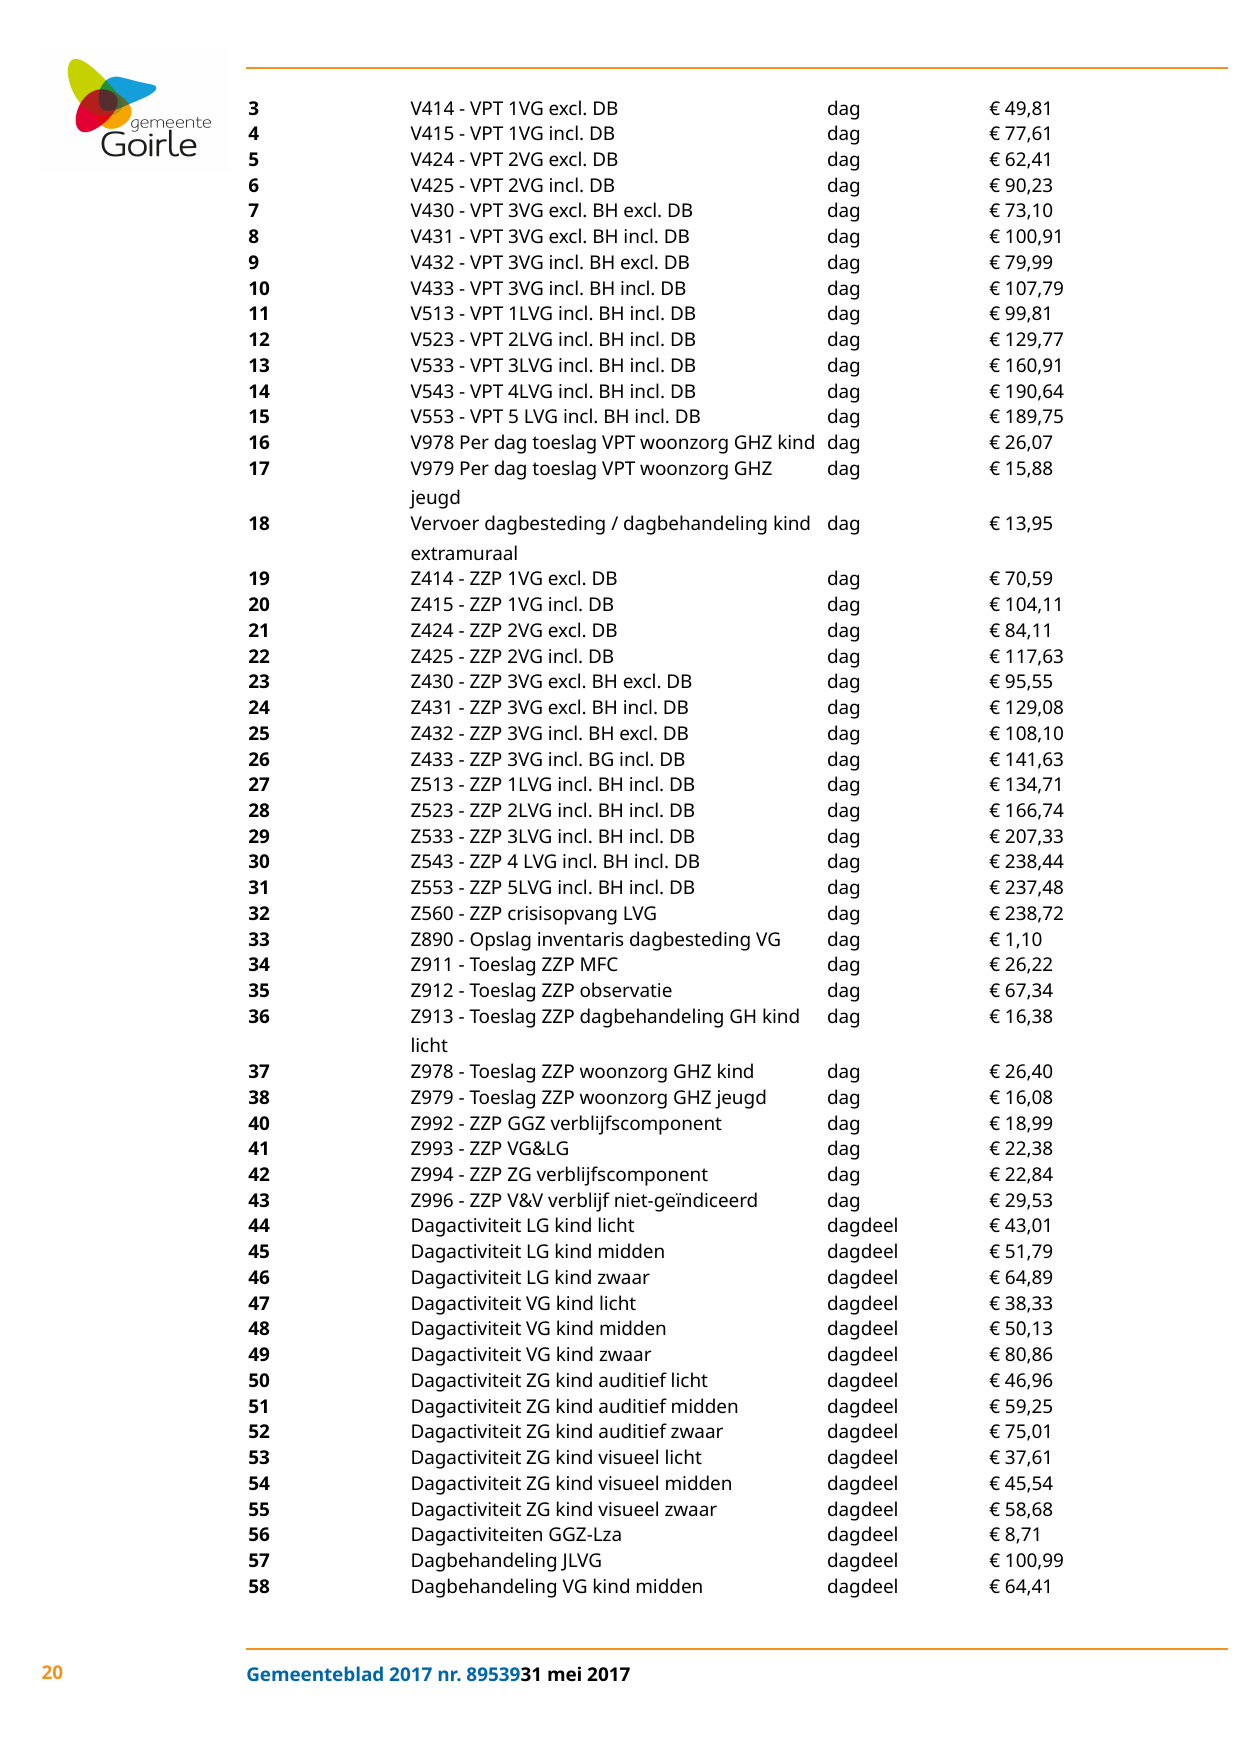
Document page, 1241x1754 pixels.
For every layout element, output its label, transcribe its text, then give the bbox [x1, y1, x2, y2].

table_cell dag [827, 746, 989, 771]
table_cell V523 - VPT 2LVG incl. BH incl. DB [410, 326, 827, 352]
table_cell € 237,48 [989, 874, 1152, 900]
table_cell V433 - VPT 3VG incl. BH incl. DB [410, 275, 827, 301]
table_cell € 51,79 [989, 1239, 1152, 1264]
table_cell dag [827, 977, 989, 1003]
table_cell dag [827, 669, 989, 694]
table_cell 37 [248, 1058, 410, 1084]
table_cell 18 [248, 510, 410, 566]
table_cell dag [827, 1161, 989, 1187]
table_cell dag [827, 146, 989, 172]
table_cell 10 [248, 275, 410, 301]
table_cell 5 [248, 146, 410, 172]
table_cell € 70,59 [989, 566, 1152, 591]
table_cell V553 - VPT 5 LVG incl. BH incl. DB [410, 404, 827, 429]
table_cell € 29,53 [989, 1187, 1152, 1213]
table_cell 41 [248, 1136, 410, 1161]
table_cell € 189,75 [989, 404, 1152, 429]
table_cell € 26,22 [989, 952, 1152, 977]
table_cell Dagactiviteit ZG kind visueel midden [410, 1470, 827, 1496]
table_cell Z415 - ZZP 1VG incl. DB [410, 591, 827, 617]
table_cell € 22,84 [989, 1161, 1152, 1187]
table_cell 55 [248, 1496, 410, 1521]
table_cell 34 [248, 952, 410, 977]
table_cell dagdeel [827, 1367, 989, 1393]
table_cell € 238,44 [989, 849, 1152, 874]
table_cell dagdeel [827, 1213, 989, 1238]
table_cell 33 [248, 926, 410, 952]
table_cell 25 [248, 720, 410, 746]
table_cell € 134,71 [989, 771, 1152, 797]
table_cell dagdeel [827, 1547, 989, 1573]
table_cell 24 [248, 694, 410, 720]
table_cell € 38,33 [989, 1290, 1152, 1316]
table_cell € 77,61 [989, 121, 1152, 146]
table_cell € 13,95 [989, 510, 1152, 566]
table_cell dagdeel [827, 1419, 989, 1444]
table_cell Z431 - ZZP 3VG excl. BH incl. DB [410, 694, 827, 720]
table_cell 36 [248, 1003, 410, 1058]
table_cell 3 [248, 95, 410, 121]
table_cell 58 [248, 1573, 410, 1599]
table_cell 57 [248, 1547, 410, 1573]
table_cell Dagactiviteit ZG kind auditief zwaar [410, 1419, 827, 1444]
table_cell € 99,81 [989, 301, 1152, 326]
table_cell Z513 - ZZP 1LVG incl. BH incl. DB [410, 771, 827, 797]
table_cell dag [827, 275, 989, 301]
table_cell 9 [248, 249, 410, 275]
table_cell dag [827, 1003, 989, 1058]
table_cell dag [827, 771, 989, 797]
table_cell € 166,74 [989, 797, 1152, 823]
table_cell dag [827, 326, 989, 352]
table_cell dag [827, 301, 989, 326]
table_cell Z425 - ZZP 2VG incl. DB [410, 643, 827, 668]
table_cell dag [827, 352, 989, 378]
table_cell 47 [248, 1290, 410, 1316]
table_cell 22 [248, 643, 410, 668]
table_cell 45 [248, 1239, 410, 1264]
table_cell € 108,10 [989, 720, 1152, 746]
table_cell Z553 - ZZP 5LVG incl. BH incl. DB [410, 874, 827, 900]
table_cell 44 [248, 1213, 410, 1238]
table_cell Z560 - ZZP crisisopvang LVG [410, 900, 827, 926]
table_cell Z992 - ZZP GGZ verblijfscomponent [410, 1110, 827, 1136]
table_cell € 129,08 [989, 694, 1152, 720]
table_cell V430 - VPT 3VG excl. BH excl. DB [410, 198, 827, 223]
table_cell dag [827, 900, 989, 926]
table_cell € 129,77 [989, 326, 1152, 352]
table_cell € 67,34 [989, 977, 1152, 1003]
table_cell € 95,55 [989, 669, 1152, 694]
table_cell 32 [248, 900, 410, 926]
table_cell Dagactiviteit ZG kind visueel licht [410, 1444, 827, 1470]
table_cell dagdeel [827, 1444, 989, 1470]
table_cell Dagbehandeling VG kind midden [410, 1573, 827, 1599]
table_cell Z913 - Toeslag ZZP dagbehandeling GH kind licht [410, 1003, 827, 1058]
table_cell Z432 - ZZP 3VG incl. BH excl. DB [410, 720, 827, 746]
table_cell € 49,81 [989, 95, 1152, 121]
table_cell 56 [248, 1521, 410, 1547]
table_cell € 80,86 [989, 1341, 1152, 1367]
table_cell 40 [248, 1110, 410, 1136]
table_cell € 207,33 [989, 823, 1152, 849]
table_cell € 59,25 [989, 1393, 1152, 1418]
table_cell € 100,99 [989, 1547, 1152, 1573]
table_cell Z414 - ZZP 1VG excl. DB [410, 566, 827, 591]
table_cell dagdeel [827, 1521, 989, 1547]
table_cell dag [827, 404, 989, 429]
table_cell Dagactiviteit ZG kind auditief midden [410, 1393, 827, 1418]
table_cell Dagbehandeling JLVG [410, 1547, 827, 1573]
table_cell € 16,08 [989, 1084, 1152, 1110]
table_cell V424 - VPT 2VG excl. DB [410, 146, 827, 172]
table_cell € 190,64 [989, 378, 1152, 403]
table_cell € 1,10 [989, 926, 1152, 952]
table_cell € 117,63 [989, 643, 1152, 668]
table_cell 11 [248, 301, 410, 326]
table_cell dag [827, 95, 989, 121]
table_cell 26 [248, 746, 410, 771]
table_cell 43 [248, 1187, 410, 1213]
table_cell € 84,11 [989, 617, 1152, 643]
table_cell Z543 - ZZP 4 LVG incl. BH incl. DB [410, 849, 827, 874]
table_cell Z978 - Toeslag ZZP woonzorg GHZ kind [410, 1058, 827, 1084]
table_cell € 37,61 [989, 1444, 1152, 1470]
table_cell € 8,71 [989, 1521, 1152, 1547]
table_cell € 104,11 [989, 591, 1152, 617]
table_cell € 141,63 [989, 746, 1152, 771]
table_cell Dagactiviteit ZG kind visueel zwaar [410, 1496, 827, 1521]
table_cell dag [827, 429, 989, 455]
table_cell V431 - VPT 3VG excl. BH incl. DB [410, 224, 827, 249]
table_cell Z890 - Opslag inventaris dagbesteding VG [410, 926, 827, 952]
table_cell € 26,40 [989, 1058, 1152, 1084]
table_cell V513 - VPT 1LVG incl. BH incl. DB [410, 301, 827, 326]
table_cell Z911 - Toeslag ZZP MFC [410, 952, 827, 977]
table_cell dagdeel [827, 1341, 989, 1367]
table_cell dag [827, 566, 989, 591]
table_cell dag [827, 720, 989, 746]
table_cell dag [827, 249, 989, 275]
table_cell € 18,99 [989, 1110, 1152, 1136]
table_cell 13 [248, 352, 410, 378]
table_cell 29 [248, 823, 410, 849]
table_cell € 45,54 [989, 1470, 1152, 1496]
table_cell Z912 - Toeslag ZZP observatie [410, 977, 827, 1003]
table_cell 42 [248, 1161, 410, 1187]
table_cell Dagactiviteit LG kind zwaar [410, 1264, 827, 1290]
table_cell V414 - VPT 1VG excl. DB [410, 95, 827, 121]
table_cell 46 [248, 1264, 410, 1290]
table_cell dag [827, 378, 989, 403]
table_cell Dagactiviteit VG kind licht [410, 1290, 827, 1316]
table_cell Z994 - ZZP ZG verblijfscomponent [410, 1161, 827, 1187]
table_cell V978 Per dag toeslag VPT woonzorg GHZ kind [410, 429, 827, 455]
table_cell 28 [248, 797, 410, 823]
table_cell dag [827, 1084, 989, 1110]
table_cell 21 [248, 617, 410, 643]
table_cell dag [827, 1187, 989, 1213]
table_cell € 62,41 [989, 146, 1152, 172]
table_cell dagdeel [827, 1264, 989, 1290]
table_cell Dagactiviteit LG kind licht [410, 1213, 827, 1238]
table_cell Z979 - Toeslag ZZP woonzorg GHZ jeugd [410, 1084, 827, 1110]
table_cell 53 [248, 1444, 410, 1470]
table_cell dag [827, 617, 989, 643]
table_cell V415 - VPT 1VG incl. DB [410, 121, 827, 146]
table_cell € 50,13 [989, 1316, 1152, 1341]
table_cell Dagactiviteit ZG kind auditief licht [410, 1367, 827, 1393]
table_cell 12 [248, 326, 410, 352]
table_cell € 22,38 [989, 1136, 1152, 1161]
table_cell dag [827, 198, 989, 223]
table_cell Z430 - ZZP 3VG excl. BH excl. DB [410, 669, 827, 694]
table_cell Vervoer dagbesteding / dagbehandeling kind extramuraal [410, 510, 827, 566]
table_cell 17 [248, 455, 410, 510]
table_cell Z993 - ZZP VG&LG [410, 1136, 827, 1161]
table_cell dagdeel [827, 1290, 989, 1316]
table_cell 8 [248, 224, 410, 249]
table_cell € 100,91 [989, 224, 1152, 249]
table_cell dagdeel [827, 1573, 989, 1599]
table_cell € 58,68 [989, 1496, 1152, 1521]
table_cell € 107,79 [989, 275, 1152, 301]
table_cell 38 [248, 1084, 410, 1110]
table_cell dag [827, 823, 989, 849]
table_cell Dagactiviteit VG kind zwaar [410, 1341, 827, 1367]
table_cell dagdeel [827, 1393, 989, 1418]
table_cell 30 [248, 849, 410, 874]
table_cell Z533 - ZZP 3LVG incl. BH incl. DB [410, 823, 827, 849]
table_cell 4 [248, 121, 410, 146]
table_cell 15 [248, 404, 410, 429]
table_cell V533 - VPT 3LVG incl. BH incl. DB [410, 352, 827, 378]
table_cell dagdeel [827, 1470, 989, 1496]
table_cell Z424 - ZZP 2VG excl. DB [410, 617, 827, 643]
table_cell 23 [248, 669, 410, 694]
table_cell 16 [248, 429, 410, 455]
table_cell Dagactiviteit LG kind midden [410, 1239, 827, 1264]
table_cell dag [827, 121, 989, 146]
table_cell € 43,01 [989, 1213, 1152, 1238]
table_cell dag [827, 224, 989, 249]
table_cell dagdeel [827, 1239, 989, 1264]
table_cell 19 [248, 566, 410, 591]
table_cell € 238,72 [989, 900, 1152, 926]
table_cell dag [827, 874, 989, 900]
picture [41, 47, 231, 172]
table_cell dag [827, 694, 989, 720]
table_cell V543 - VPT 4LVG incl. BH incl. DB [410, 378, 827, 403]
table_cell € 64,89 [989, 1264, 1152, 1290]
table_cell Z433 - ZZP 3VG incl. BG incl. DB [410, 746, 827, 771]
table_cell V432 - VPT 3VG incl. BH excl. DB [410, 249, 827, 275]
table_cell 20 [248, 591, 410, 617]
table_cell 52 [248, 1419, 410, 1444]
table_cell 51 [248, 1393, 410, 1418]
table_cell € 73,10 [989, 198, 1152, 223]
table_cell 14 [248, 378, 410, 403]
table_cell € 90,23 [989, 172, 1152, 198]
table_cell V425 - VPT 2VG incl. DB [410, 172, 827, 198]
table_cell Z996 - ZZP V&V verblijf niet-geïndiceerd [410, 1187, 827, 1213]
table_cell dag [827, 1136, 989, 1161]
table_cell dag [827, 1058, 989, 1084]
table_cell dagdeel [827, 1496, 989, 1521]
table_cell 48 [248, 1316, 410, 1341]
table_cell € 64,41 [989, 1573, 1152, 1599]
table_cell dag [827, 455, 989, 510]
table_cell dag [827, 172, 989, 198]
table_cell 6 [248, 172, 410, 198]
table_cell € 26,07 [989, 429, 1152, 455]
table_cell dag [827, 849, 989, 874]
table_cell 7 [248, 198, 410, 223]
table_cell dag [827, 926, 989, 952]
table_cell 27 [248, 771, 410, 797]
table_cell V979 Per dag toeslag VPT woonzorg GHZ jeugd [410, 455, 827, 510]
table_cell € 15,88 [989, 455, 1152, 510]
table_cell dag [827, 643, 989, 668]
table_cell 50 [248, 1367, 410, 1393]
table_cell dag [827, 952, 989, 977]
table_cell dag [827, 591, 989, 617]
table_cell dag [827, 1110, 989, 1136]
table_cell 35 [248, 977, 410, 1003]
table_cell dag [827, 797, 989, 823]
table_cell Dagactiviteit VG kind midden [410, 1316, 827, 1341]
table_cell € 75,01 [989, 1419, 1152, 1444]
table_cell Dagactiviteiten GGZ-Lza [410, 1521, 827, 1547]
table_cell € 160,91 [989, 352, 1152, 378]
table_cell Z523 - ZZP 2LVG incl. BH incl. DB [410, 797, 827, 823]
table_cell € 79,99 [989, 249, 1152, 275]
table_cell 49 [248, 1341, 410, 1367]
table_cell 31 [248, 874, 410, 900]
table_cell 54 [248, 1470, 410, 1496]
table_cell € 46,96 [989, 1367, 1152, 1393]
table_cell dag [827, 510, 989, 566]
table_cell € 16,38 [989, 1003, 1152, 1058]
table_cell dagdeel [827, 1316, 989, 1341]
